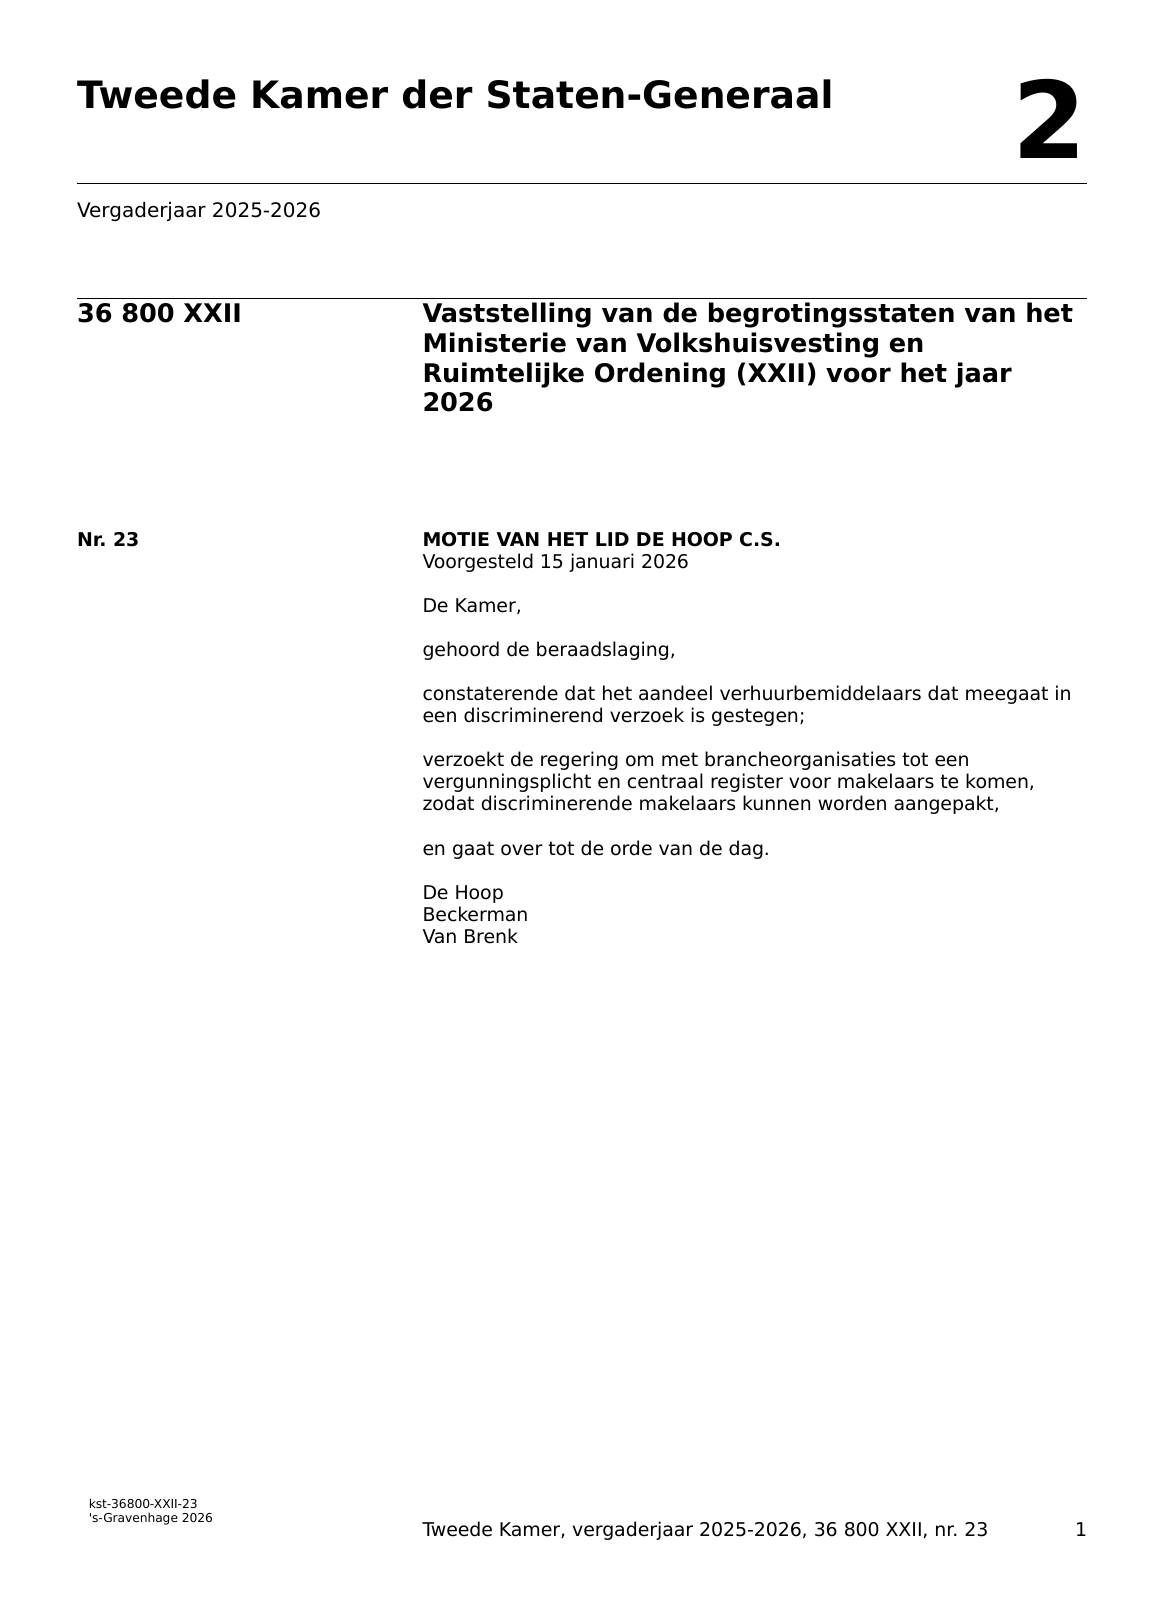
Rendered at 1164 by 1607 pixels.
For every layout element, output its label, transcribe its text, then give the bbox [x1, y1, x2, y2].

text Van Brenk [422, 926, 1087, 948]
text en gaat over tot de orde van de dag. [422, 837, 1087, 859]
text De Hoop [422, 882, 1087, 904]
text gehoord de beraadslaging, [422, 639, 1087, 661]
text constaterende dat het aandeel verhuurbemiddelaars dat meegaat in een discriminerend verzoek is gestegen; [422, 683, 1087, 727]
text Beckerman [422, 904, 1087, 926]
table_header Tweede Kamer der Staten-Generaal [77, 59, 886, 183]
table_cell Vergaderjaar 2025-2026 [77, 184, 1087, 298]
text kst-36800-XXII-23 [88, 1497, 323, 1511]
text 's-Gravenhage 2026 [88, 1511, 323, 1525]
subtitle Nr. 23 MOTIE VAN HET LID DE HOOP C.S. [77, 529, 1087, 551]
text verzoekt de regering om met brancheorganisaties tot een vergunningsplicht en centraal register voor makelaars te komen, zodat discriminerende makelaars kunnen worden aangepakt, [422, 749, 1087, 815]
text Voorgesteld 15 januari 2026 [422, 551, 1087, 573]
subtitle 36 800 XXII Vaststelling van de begrotingsstaten van het Ministerie van Volkshuisvesting en Ruimtelijke Ordening (XXII) voor het jaar 2026 [77, 299, 1087, 418]
text De Kamer, [422, 595, 1087, 617]
table_header 2 [886, 59, 1087, 183]
